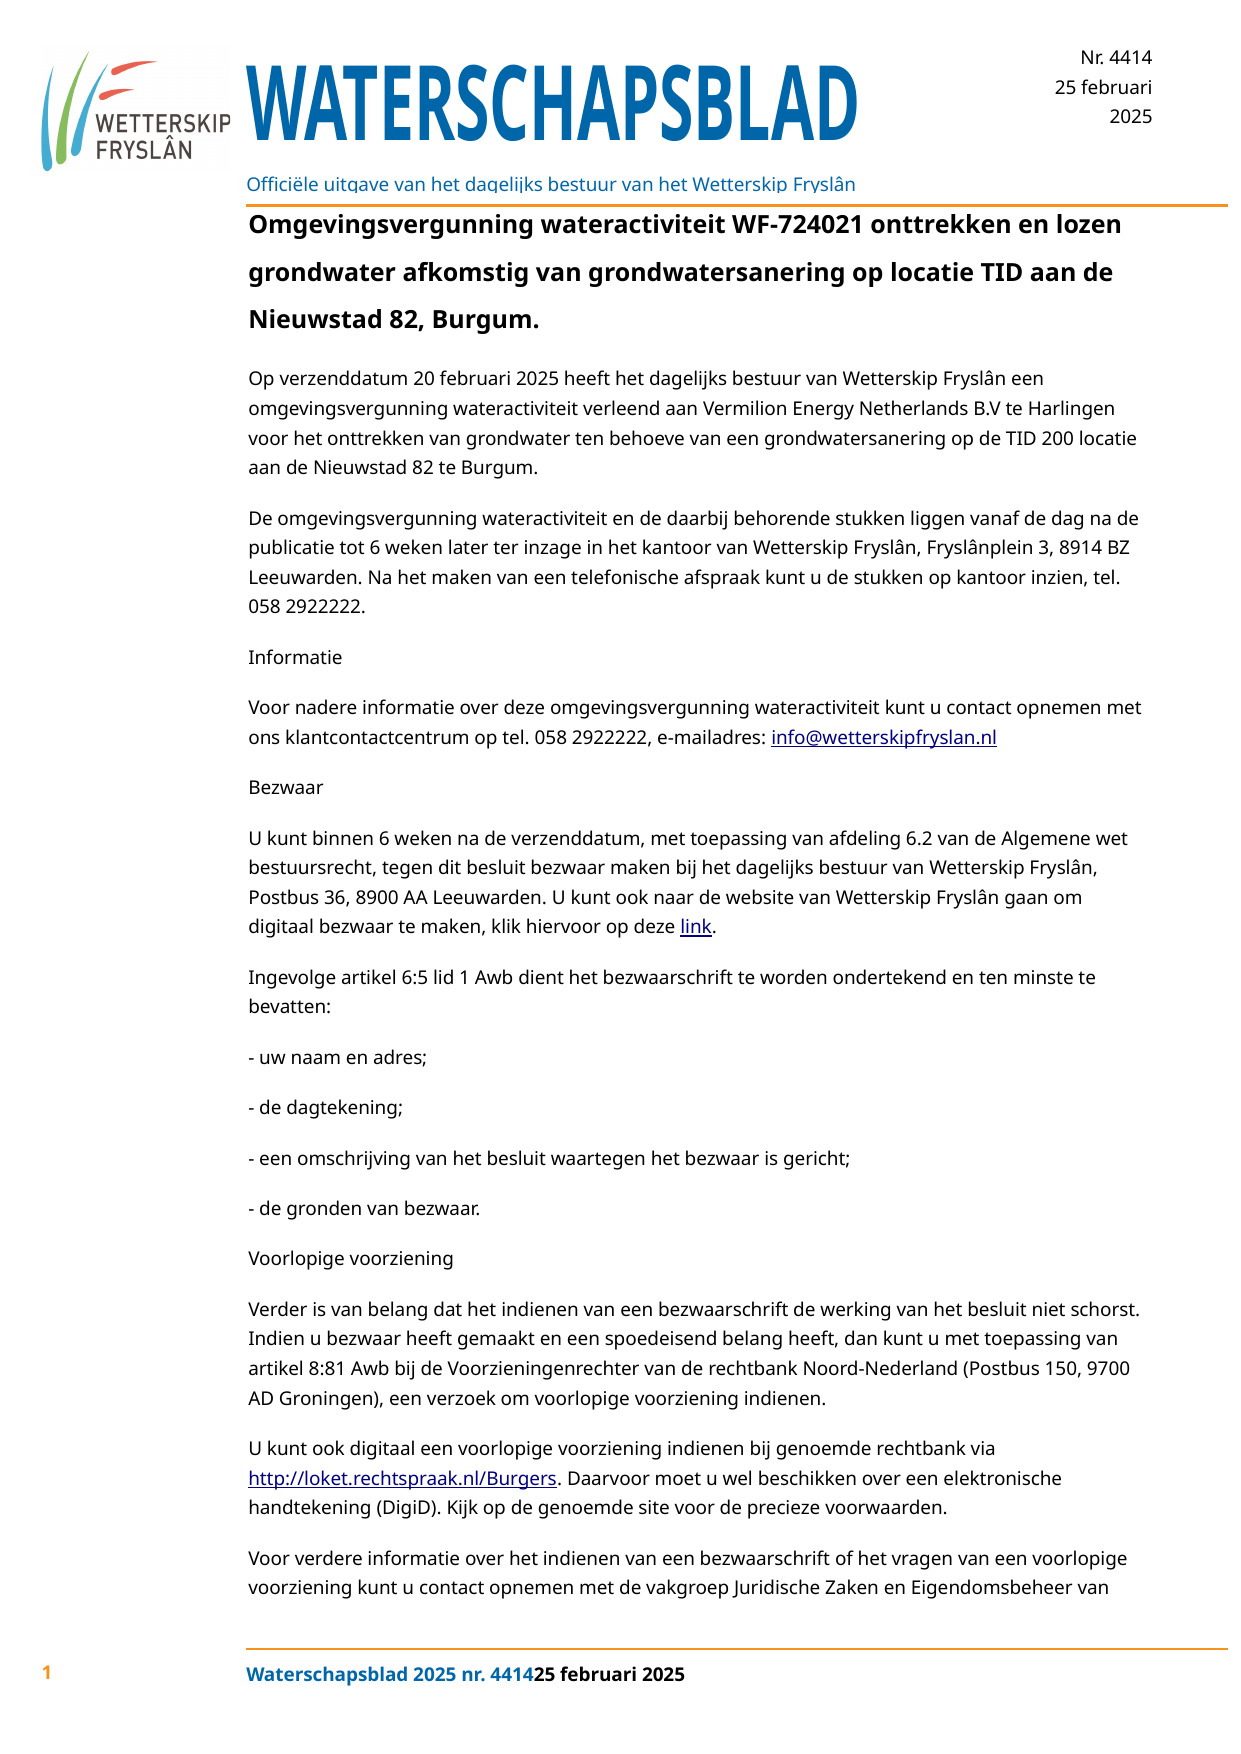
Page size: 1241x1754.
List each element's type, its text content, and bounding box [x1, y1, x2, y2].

text - een omschrijving van het besluit waartegen het bezwaar is gericht; [248, 1145, 1152, 1170]
text Informatie [248, 644, 1152, 669]
text Verder is van belang dat het indienen van een bezwaarschrift de werking van het besluit niet schorst. Indien u bezwaar heeft gemaakt en een spoedeisend belang heeft, dan kunt u met toepassing van artikel 8:81 Awb bij de Voorzieningenrechter van de rechtbank Noord-Nederland (Postbus 150, 9700 AD Groningen), een verzoek om voorlopige voorziening indienen. [248, 1296, 1152, 1410]
text - de dagtekening; [248, 1094, 1152, 1120]
text Ingevolge artikel 6:5 lid 1 Awb dient het bezwaarschrift te worden ondertekend en ten minste te bevatten: [248, 964, 1152, 1019]
text Op verzenddatum 20 februari 2025 heeft het dagelijks bestuur van Wetterskip Fryslân een omgevingsvergunning wateractiviteit verleend aan Vermilion Energy Netherlands B.V te Harlingen voor het onttrekken van grondwater ten behoeve van een grondwatersanering op de TID 200 locatie aan de Nieuwstad 82 te Burgum. [248, 366, 1152, 480]
text De omgevingsvergunning wateractiviteit en de daarbij behorende stukken liggen vanaf de dag na de publicatie tot 6 weken later ter inzage in het kantoor van Wetterskip Fryslân, Fryslânplein 3, 8914 BZ Leeuwarden. Na het maken van een telefonische afspraak kunt u de stukken op kantoor inzien, tel. 058 2922222. [248, 505, 1152, 619]
text - de gronden van bezwaar. [248, 1195, 1152, 1221]
text Voor nadere informatie over deze omgevingsvergunning wateractiviteit kunt u contact opnemen met ons klantcontactcentrum op tel. 058 2922222, e-mailadres: info@wetterskipfryslan.nl [248, 694, 1152, 749]
text - uw naam en adres; [248, 1044, 1152, 1069]
text Voorlopige voorziening [248, 1246, 1152, 1271]
text U kunt binnen 6 weken na de verzenddatum, met toepassing van afdeling 6.2 van de Algemene wet bestuursrecht, tegen dit besluit bezwaar maken bij het dagelijks bestuur van Wetterskip Fryslân, Postbus 36, 8900 AA Leeuwarden. U kunt ook naar de website van Wetterskip Fryslân gaan om digitaal bezwaar te maken, klik hiervoor op deze link. [248, 825, 1152, 939]
picture [41, 47, 231, 172]
text Omgevingsvergunning wateractiviteit WF-724021 onttrekken en lozen grondwater afkomstig van grondwatersanering op locatie TID aan de Nieuwstad 82, Burgum. [248, 207, 1152, 336]
text U kunt ook digitaal een voorlopige voorziening indienen bij genoemde rechtbank via http://loket.rechtspraak.nl/Burgers. Daarvoor moet u wel beschikken over een elektronische handtekening (DigiD). Kijk op de genoemde site voor de precieze voorwaarden. [248, 1435, 1152, 1520]
text Bezwaar [248, 774, 1152, 800]
text Voor verdere informatie over het indienen van een bezwaarschrift of het vragen van een voorlopige voorziening kunt u contact opnemen met de vakgroep Juridische Zaken en Eigendomsbeheer van [248, 1545, 1152, 1600]
